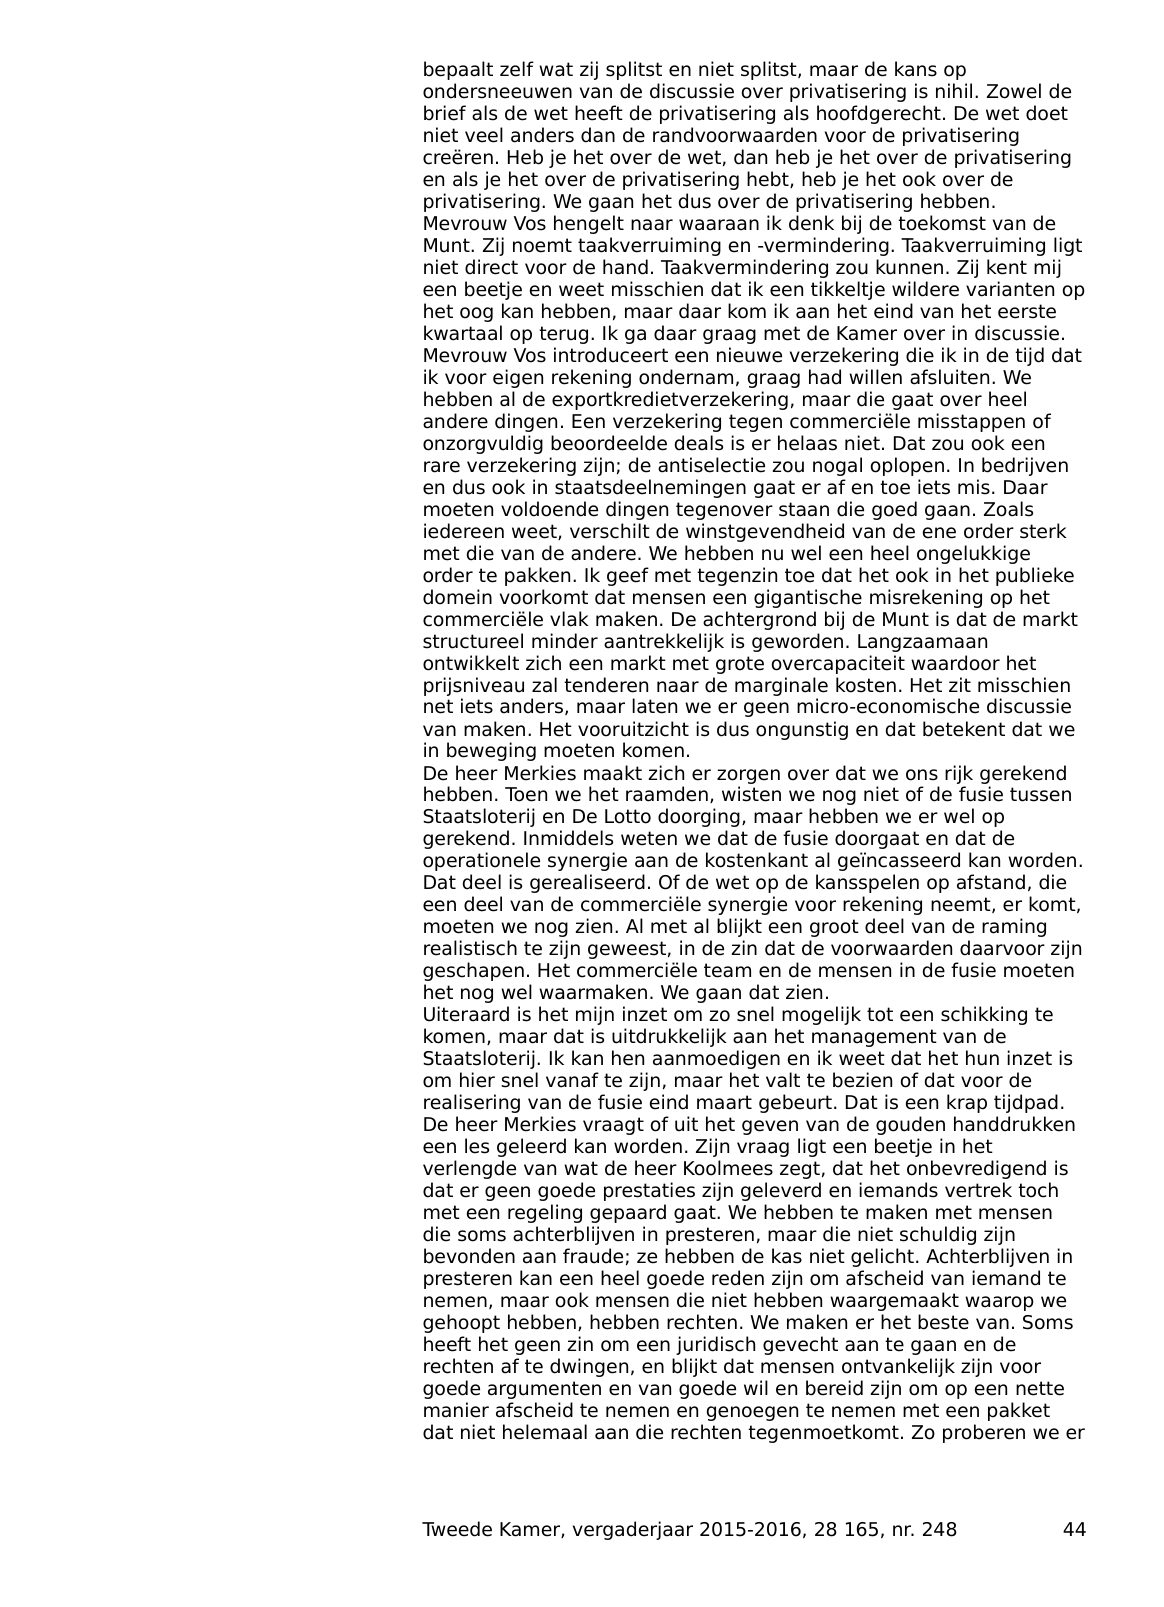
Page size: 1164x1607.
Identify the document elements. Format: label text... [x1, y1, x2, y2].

text De heer Merkies vraagt of uit het geven van de gouden handdrukken een les geleerd kan worden. Zijn vraag ligt een beetje in het verlengde van wat de heer Koolmees zegt, dat het onbevredigend is dat er geen goede prestaties zijn geleverd en iemands vertrek toch met een regeling gepaard gaat. We hebben te maken met mensen die soms achterblijven in presteren, maar die niet schuldig zijn bevonden aan fraude; ze hebben de kas niet gelicht. Achterblijven in presteren kan een heel goede reden zijn om afscheid van iemand te nemen, maar ook mensen die niet hebben waargemaakt waarop we gehoopt hebben, hebben rechten. We maken er het beste van. Soms heeft het geen zin om een juridisch gevecht aan te gaan en de rechten af te dwingen, en blijkt dat mensen ontvankelijk zijn voor goede argumenten en van goede wil en bereid zijn om op een nette manier afscheid te nemen en genoegen te nemen met een pakket dat niet helemaal aan die rechten tegenmoetkomt. Zo proberen we er [422, 1114, 1087, 1444]
text bepaalt zelf wat zij splitst en niet splitst, maar de kans op ondersneeuwen van de discussie over privatisering is nihil. Zowel de brief als de wet heeft de privatisering als hoofdgerecht. De wet doet niet veel anders dan de randvoorwaarden voor de privatisering creëren. Heb je het over de wet, dan heb je het over de privatisering en als je het over de privatisering hebt, heb je het ook over de privatisering. We gaan het dus over de privatisering hebben. [422, 59, 1087, 213]
text Mevrouw Vos hengelt naar waaraan ik denk bij de toekomst van de Munt. Zij noemt taakverruiming en -vermindering. Taakverruiming ligt niet direct voor de hand. Taakvermindering zou kunnen. Zij kent mij een beetje en weet misschien dat ik een tikkeltje wildere varianten op het oog kan hebben, maar daar kom ik aan het eind van het eerste kwartaal op terug. Ik ga daar graag met de Kamer over in discussie. [422, 213, 1087, 345]
text Uiteraard is het mijn inzet om zo snel mogelijk tot een schikking te komen, maar dat is uitdrukkelijk aan het management van de Staatsloterij. Ik kan hen aanmoedigen en ik weet dat het hun inzet is om hier snel vanaf te zijn, maar het valt te bezien of dat voor de realisering van de fusie eind maart gebeurt. Dat is een krap tijdpad. [422, 1004, 1087, 1114]
text Mevrouw Vos introduceert een nieuwe verzekering die ik in de tijd dat ik voor eigen rekening ondernam, graag had willen afsluiten. We hebben al de exportkredietverzekering, maar die gaat over heel andere dingen. Een verzekering tegen commerciële misstappen of onzorgvuldig beoordeelde deals is er helaas niet. Dat zou ook een rare verzekering zijn; de antiselectie zou nogal oplopen. In bedrijven en dus ook in staatsdeelnemingen gaat er af en toe iets mis. Daar moeten voldoende dingen tegenover staan die goed gaan. Zoals iedereen weet, verschilt de winstgevendheid van de ene order sterk met die van de andere. We hebben nu wel een heel ongelukkige order te pakken. Ik geef met tegenzin toe dat het ook in het publieke domein voorkomt dat mensen een gigantische misrekening op het commerciële vlak maken. De achtergrond bij de Munt is dat de markt structureel minder aantrekkelijk is geworden. Langzaamaan ontwikkelt zich een markt met grote overcapaciteit waardoor het prijsniveau zal tenderen naar de marginale kosten. Het zit misschien net iets anders, maar laten we er geen micro-economische discussie van maken. Het vooruitzicht is dus ongunstig en dat betekent dat we in beweging moeten komen. [422, 345, 1087, 762]
text De heer Merkies maakt zich er zorgen over dat we ons rijk gerekend hebben. Toen we het raamden, wisten we nog niet of de fusie tussen Staatsloterij en De Lotto doorging, maar hebben we er wel op gerekend. Inmiddels weten we dat de fusie doorgaat en dat de operationele synergie aan de kostenkant al geïncasseerd kan worden. Dat deel is gerealiseerd. Of de wet op de kansspelen op afstand, die een deel van de commerciële synergie voor rekening neemt, er komt, moeten we nog zien. Al met al blijkt een groot deel van de raming realistisch te zijn geweest, in de zin dat de voorwaarden daarvoor zijn geschapen. Het commerciële team en de mensen in de fusie moeten het nog wel waarmaken. We gaan dat zien. [422, 762, 1087, 1004]
